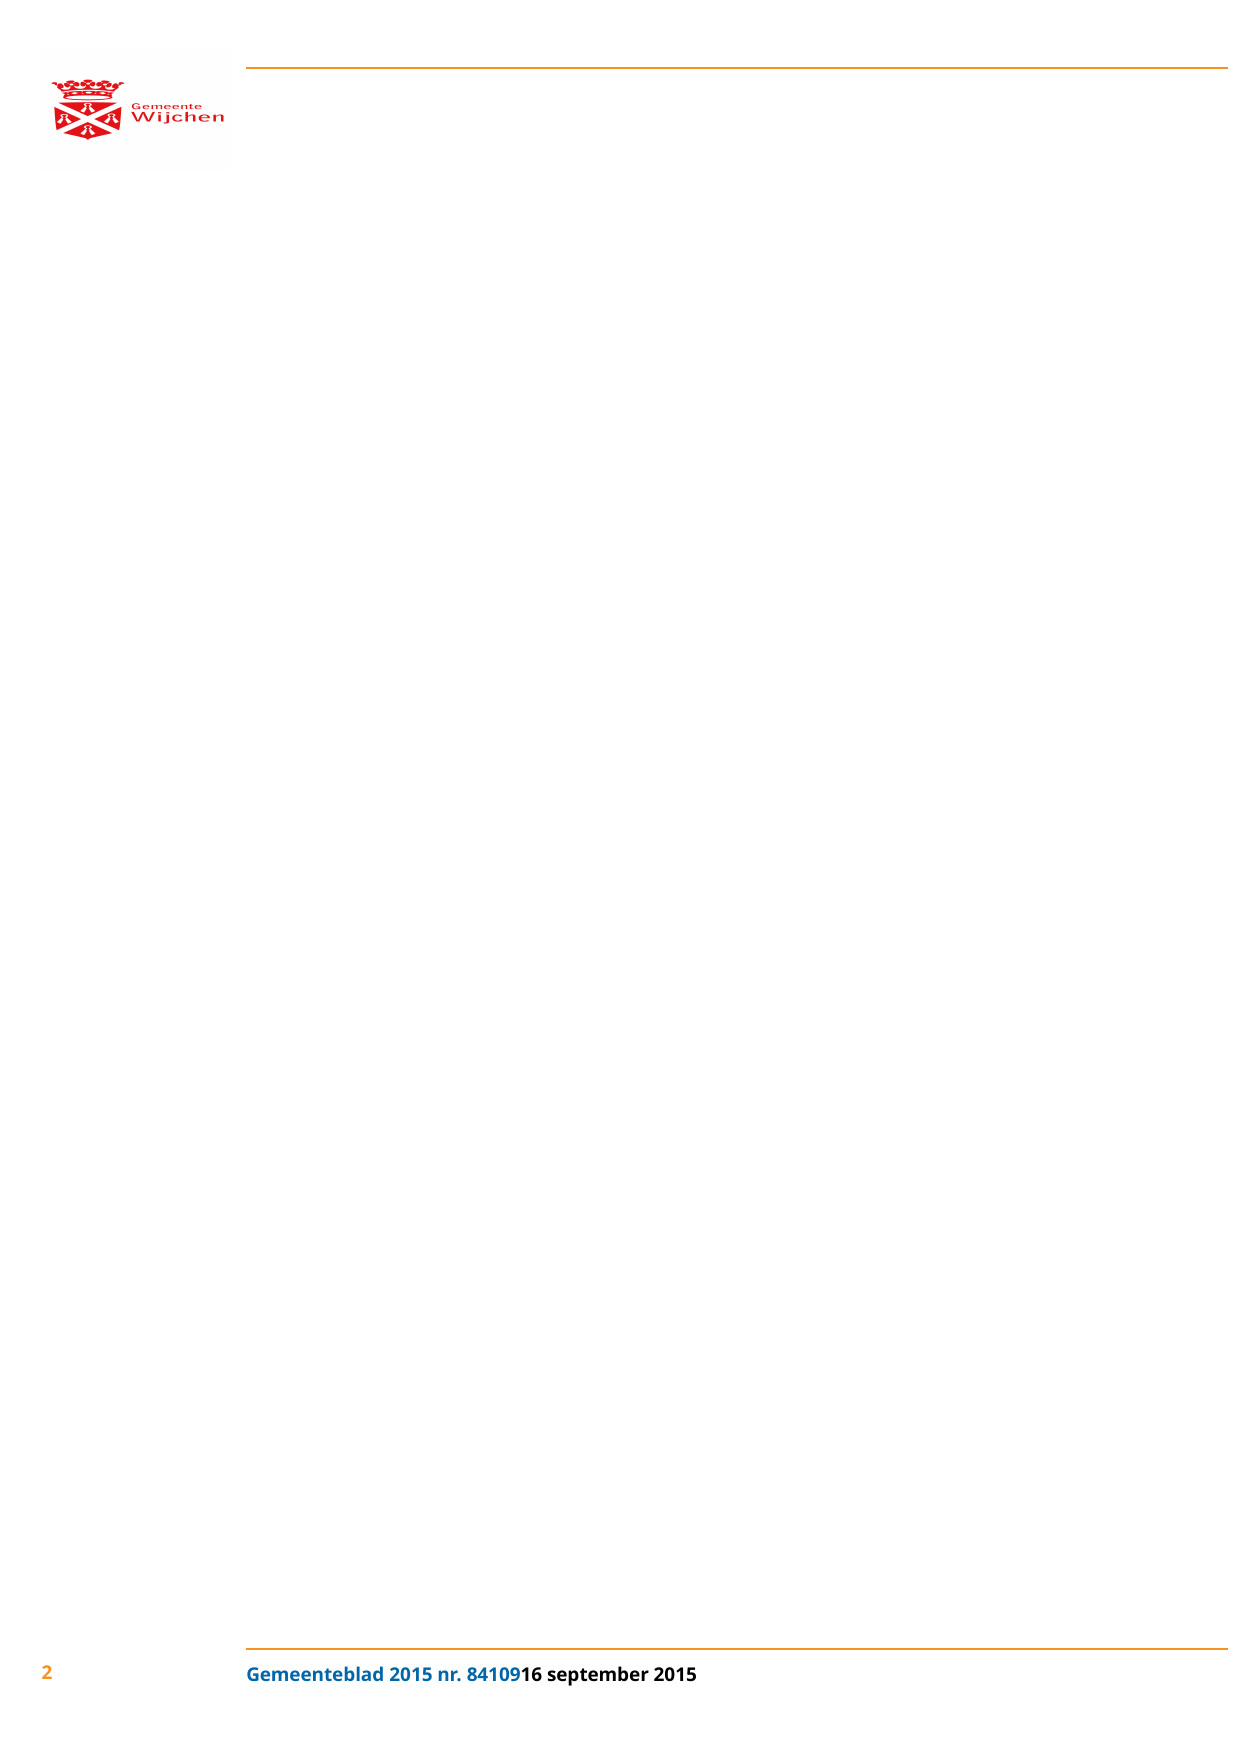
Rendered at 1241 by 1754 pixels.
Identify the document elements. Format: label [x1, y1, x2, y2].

picture [41, 47, 231, 172]
